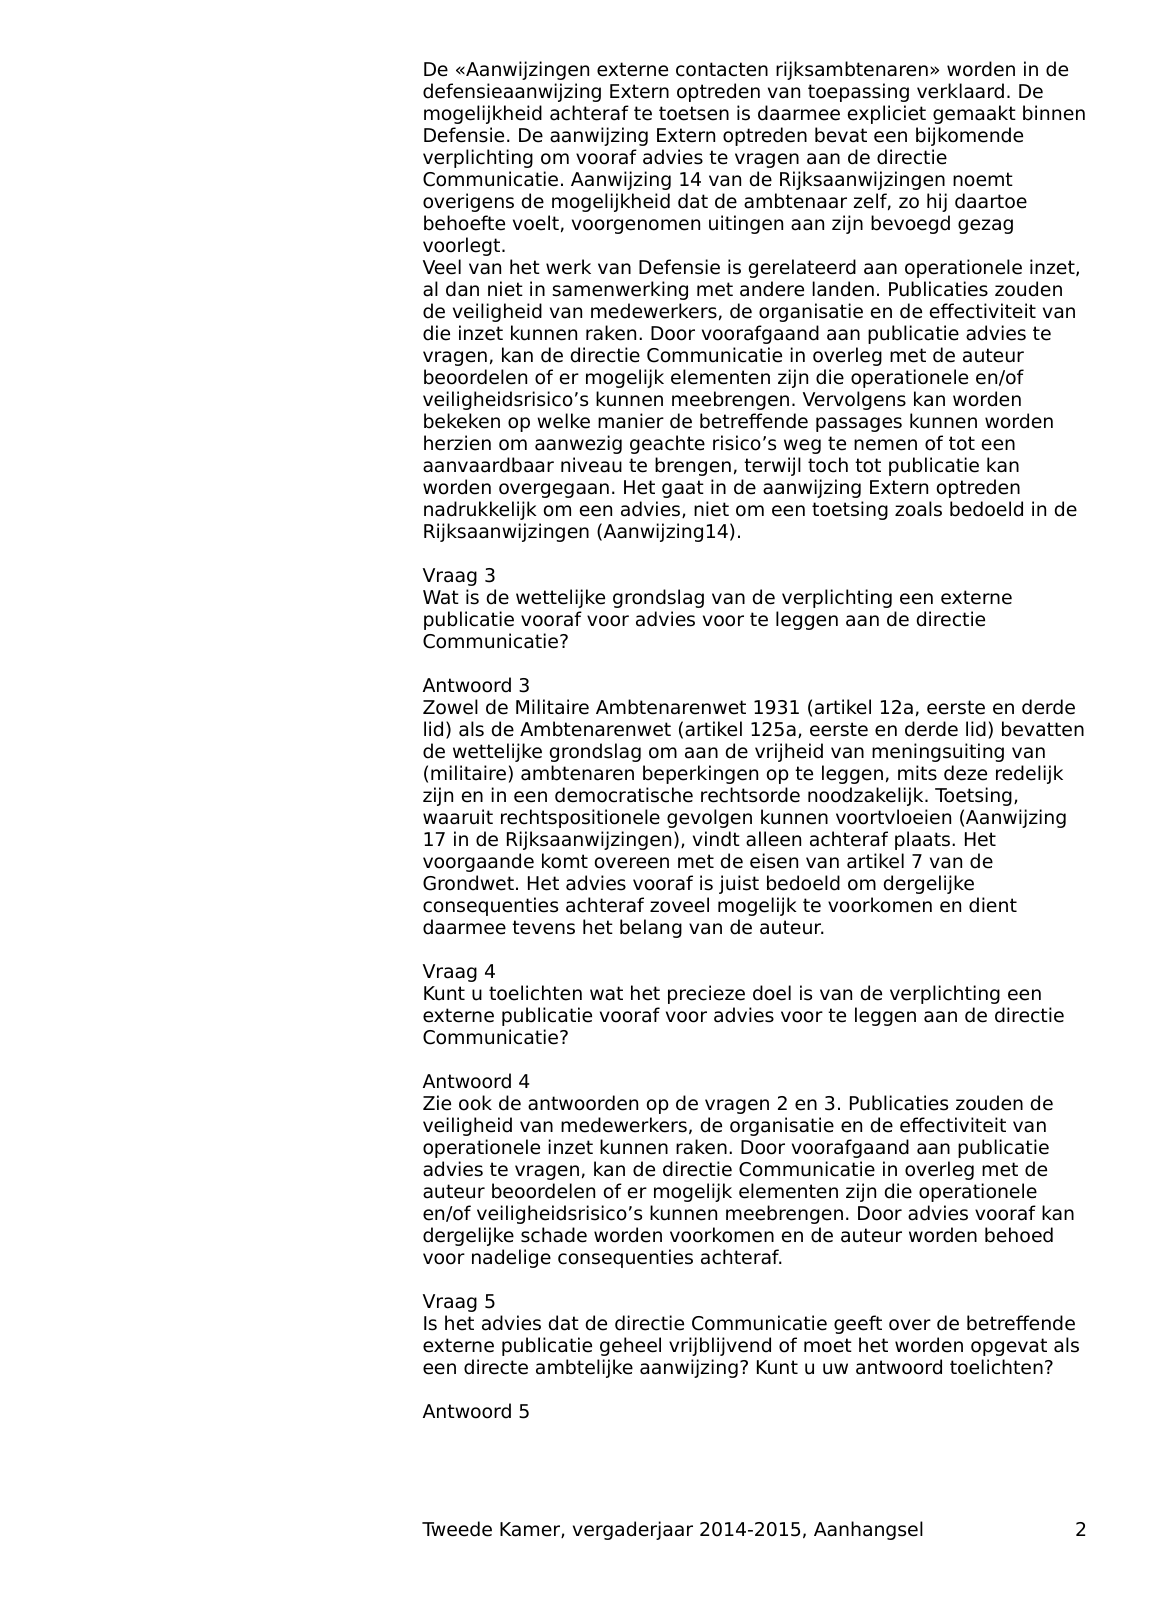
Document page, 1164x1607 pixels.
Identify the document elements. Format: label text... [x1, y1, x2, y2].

text Antwoord 3 [422, 675, 1087, 697]
text Antwoord 4 [422, 1071, 1087, 1093]
text Zowel de Militaire Ambtenarenwet 1931 (artikel 12a, eerste en derde lid) als de Ambtenarenwet (artikel 125a, eerste en derde lid) bevatten de wettelijke grondslag om aan de vrijheid van meningsuiting van (militaire) ambtenaren beperkingen op te leggen, mits deze redelijk zijn en in een democratische rechtsorde noodzakelijk. Toetsing, waaruit rechtspositionele gevolgen kunnen voortvloeien (Aanwijzing 17 in de Rijksaanwijzingen), vindt alleen achteraf plaats. Het voorgaande komt overeen met de eisen van artikel 7 van de Grondwet. Het advies vooraf is juist bedoeld om dergelijke consequenties achteraf zoveel mogelijk te voorkomen en dient daarmee tevens het belang van de auteur. [422, 697, 1087, 939]
text Is het advies dat de directie Communicatie geeft over de betreffende externe publicatie geheel vrijblijvend of moet het worden opgevat als een directe ambtelijke aanwijzing? Kunt u uw antwoord toelichten? [422, 1313, 1087, 1379]
text Veel van het werk van Defensie is gerelateerd aan operationele inzet, al dan niet in samenwerking met andere landen. Publicaties zouden de veiligheid van medewerkers, de organisatie en de effectiviteit van die inzet kunnen raken. Door voorafgaand aan publicatie advies te vragen, kan de directie Communicatie in overleg met de auteur beoordelen of er mogelijk elementen zijn die operationele en/of veiligheidsrisico’s kunnen meebrengen. Vervolgens kan worden bekeken op welke manier de betreffende passages kunnen worden herzien om aanwezig geachte risico’s weg te nemen of tot een aanvaardbaar niveau te brengen, terwijl toch tot publicatie kan worden overgegaan. Het gaat in de aanwijzing Extern optreden nadrukkelijk om een advies, niet om een toetsing zoals bedoeld in de Rijksaanwijzingen (Aanwijzing14). [422, 257, 1087, 543]
text Zie ook de antwoorden op de vragen 2 en 3. Publicaties zouden de veiligheid van medewerkers, de organisatie en de effectiviteit van operationele inzet kunnen raken. Door voorafgaand aan publicatie advies te vragen, kan de directie Communicatie in overleg met de auteur beoordelen of er mogelijk elementen zijn die operationele en/of veiligheidsrisico’s kunnen meebrengen. Door advies vooraf kan dergelijke schade worden voorkomen en de auteur worden behoed voor nadelige consequenties achteraf. [422, 1093, 1087, 1269]
text Vraag 3 [422, 565, 1087, 587]
text Vraag 5 [422, 1291, 1087, 1313]
text Kunt u toelichten wat het precieze doel is van de verplichting een externe publicatie vooraf voor advies voor te leggen aan de directie Communicatie? [422, 983, 1087, 1049]
text Wat is de wettelijke grondslag van de verplichting een externe publicatie vooraf voor advies voor te leggen aan de directie Communicatie? [422, 587, 1087, 653]
text De «Aanwijzingen externe contacten rijksambtenaren» worden in de defensieaanwijzing Extern optreden van toepassing verklaard. De mogelijkheid achteraf te toetsen is daarmee expliciet gemaakt binnen Defensie. De aanwijzing Extern optreden bevat een bijkomende verplichting om vooraf advies te vragen aan de directie Communicatie. Aanwijzing 14 van de Rijksaanwijzingen noemt overigens de mogelijkheid dat de ambtenaar zelf, zo hij daartoe behoefte voelt, voorgenomen uitingen aan zijn bevoegd gezag voorlegt. [422, 59, 1087, 257]
text Antwoord 5 [422, 1401, 1087, 1423]
text Vraag 4 [422, 961, 1087, 983]
